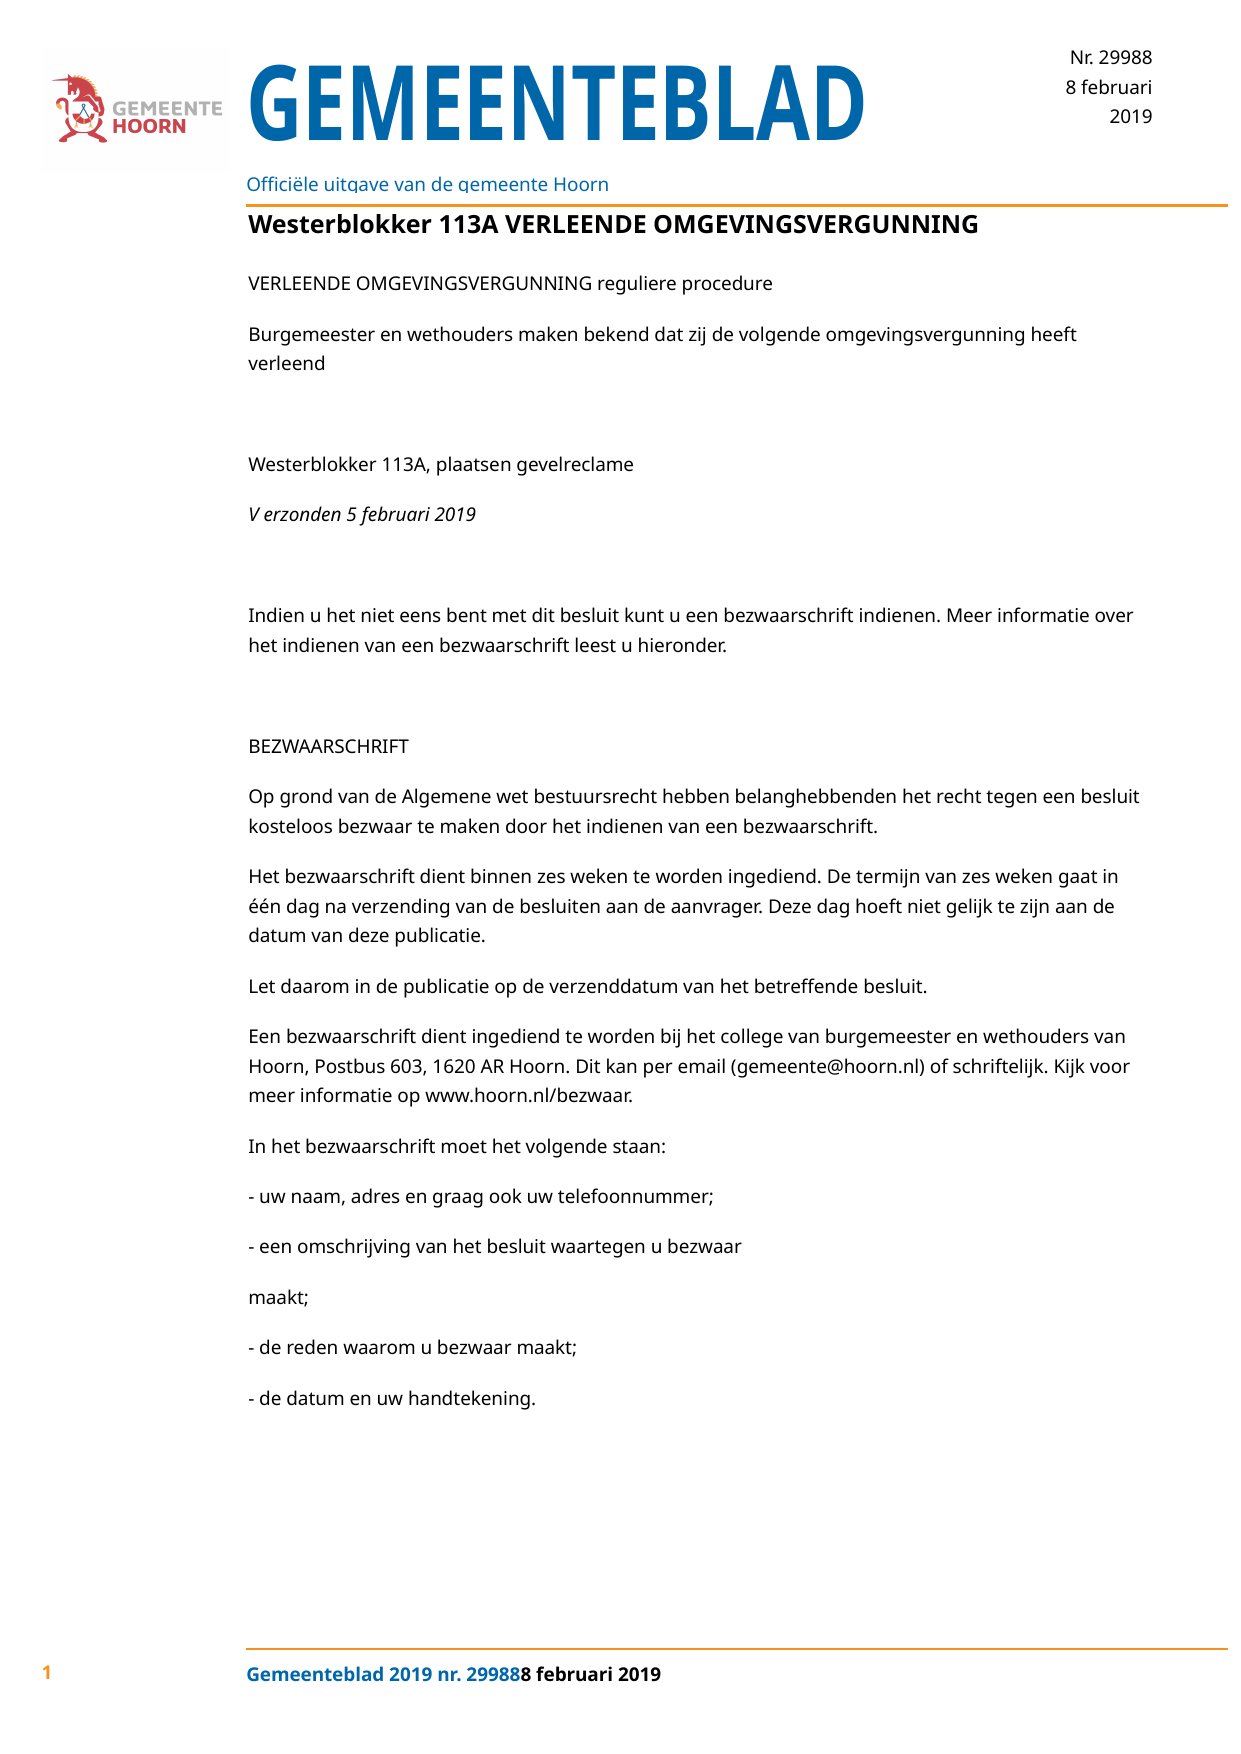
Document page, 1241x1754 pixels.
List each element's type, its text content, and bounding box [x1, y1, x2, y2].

text BEZWAARSCHRIFT [248, 733, 1152, 758]
text V erzonden 5 februari 2019 [248, 502, 1152, 527]
picture [41, 47, 231, 172]
text - een omschrijving van het besluit waartegen u bezwaar [248, 1234, 1152, 1259]
text In het bezwaarschrift moet het volgende staan: [248, 1133, 1152, 1158]
text Burgemeester en wethouders maken bekend dat zij de volgende omgevingsvergunning heeft verleend [248, 321, 1152, 376]
text Een bezwaarschrift dient ingediend te worden bij het college van burgemeester en wethouders van Hoorn, Postbus 603, 1620 AR Hoorn. Dit kan per email (gemeente@hoorn.nl) of schriftelijk. Kijk voor meer informatie op www.hoorn.nl/bezwaar. [248, 1023, 1152, 1108]
text VERLEENDE OMGEVINGSVERGUNNING reguliere procedure [248, 270, 1152, 296]
text Let daarom in de publicatie op de verzenddatum van het betreffende besluit. [248, 973, 1152, 998]
text Westerblokker 113A, plaatsen gevelreclame [248, 451, 1152, 477]
text Indien u het niet eens bent met dit besluit kunt u een bezwaarschrift indienen. Meer informatie over het indienen van een bezwaarschrift leest u hieronder. [248, 602, 1152, 658]
text maakt; [248, 1284, 1152, 1310]
text - de datum en uw handtekening. [248, 1385, 1152, 1411]
text Op grond van de Algemene wet bestuursrecht hebben belanghebbenden het recht tegen een besluit kosteloos bezwaar te maken door het indienen van een bezwaarschrift. [248, 783, 1152, 838]
text Het bezwaarschrift dient binnen zes weken te worden ingediend. De termijn van zes weken gaat in één dag na verzending van de besluiten aan de aanvrager. Deze dag hoeft niet gelijk te zijn aan de datum van deze publicatie. [248, 863, 1152, 948]
text - uw naam, adres en graag ook uw telefoonnummer; [248, 1183, 1152, 1209]
text - de reden waarom u bezwaar maakt; [248, 1334, 1152, 1360]
text Westerblokker 113A VERLEENDE OMGEVINGSVERGUNNING [248, 207, 1152, 241]
